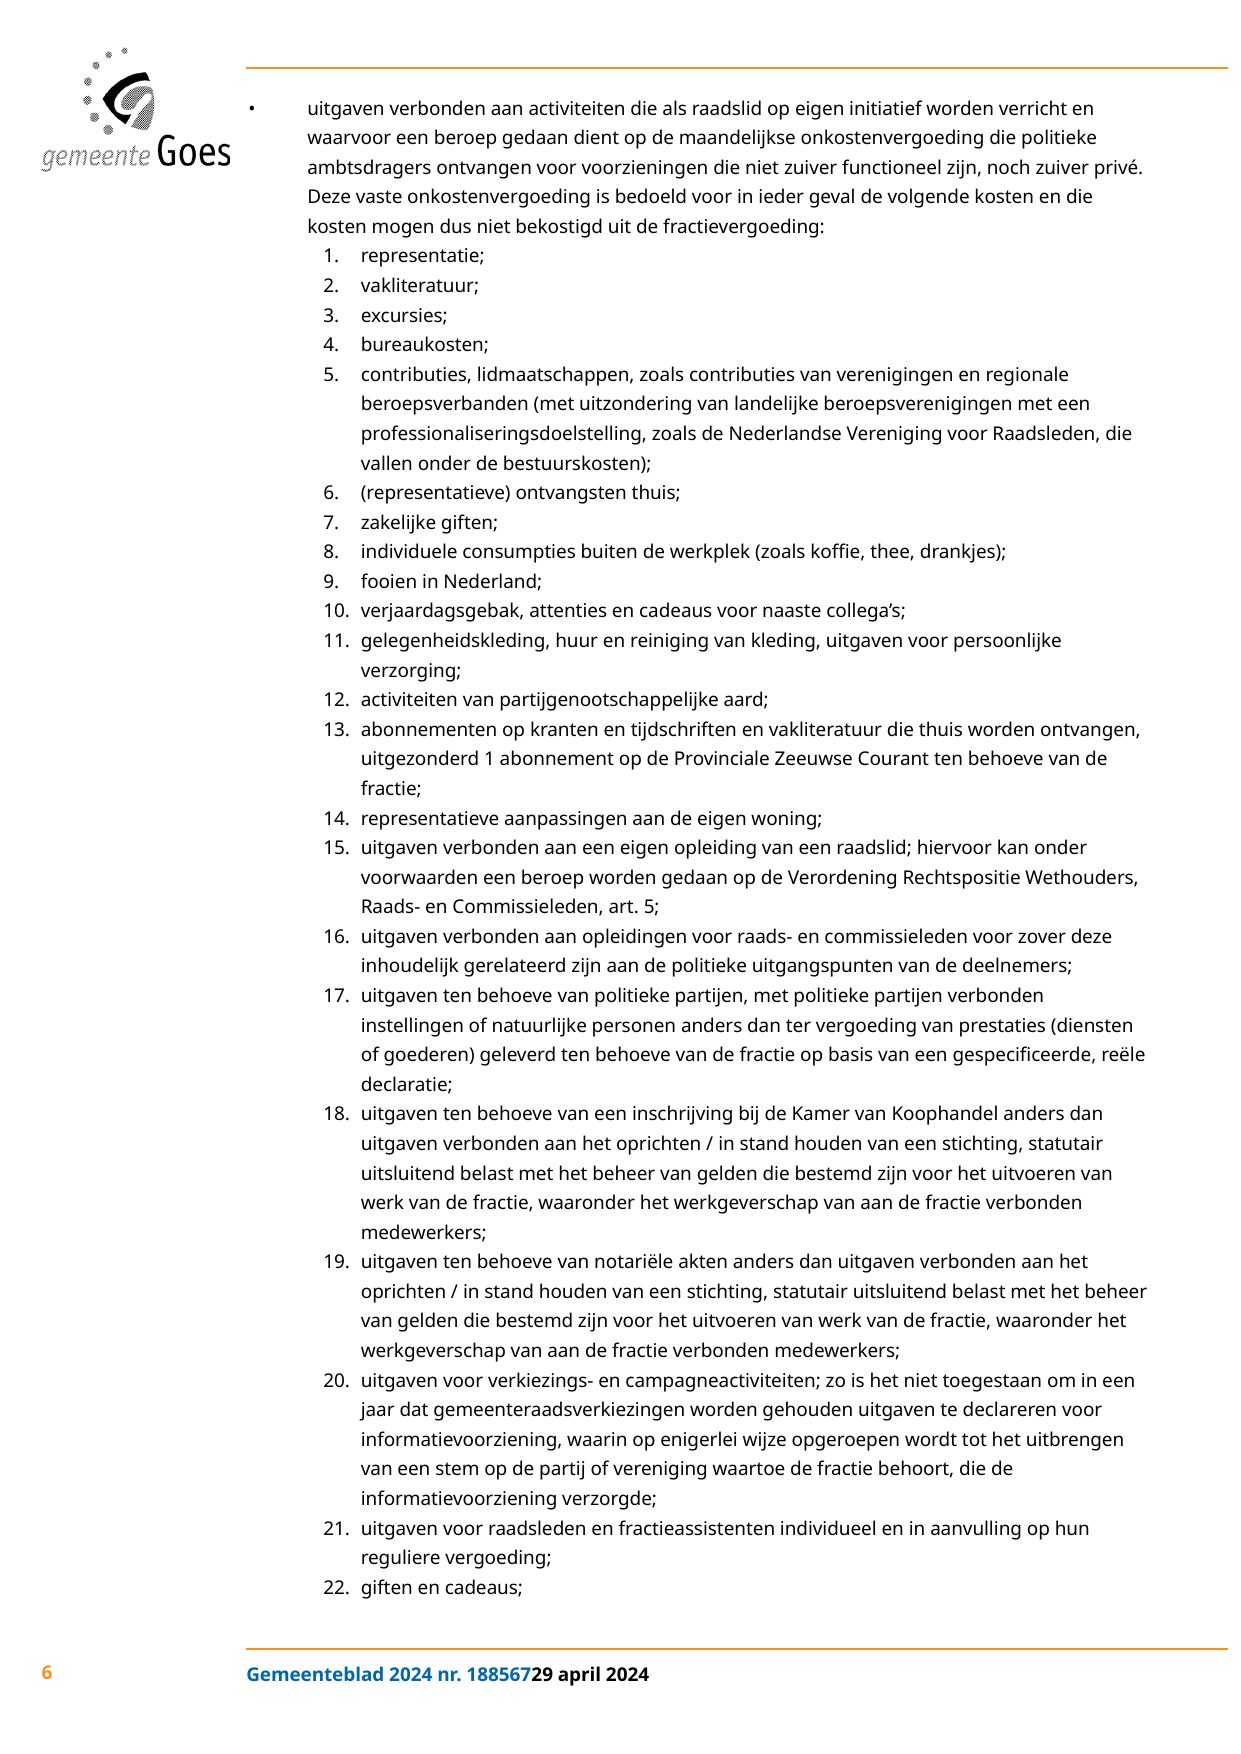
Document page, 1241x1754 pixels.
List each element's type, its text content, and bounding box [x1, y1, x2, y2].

list uitgaven verbonden aan activiteiten die als raadslid op eigen initiatief worden verricht en waarvoor een beroep gedaan dient op de maandelijkse onkostenvergoeding die politieke ambtsdragers ontvangen voor voorzieningen die niet zuiver functioneel zijn, noch zuiver privé. [248, 95, 1152, 180]
list abonnementen op kranten en tijdschriften en vakliteratuur die thuis worden ontvangen, uitgezonderd 1 abonnement op de Provinciale Zeeuwse Courant ten behoeve van de fractie; [323, 716, 1152, 801]
list representatieve aanpassingen aan de eigen woning; [323, 805, 1152, 831]
list uitgaven verbonden aan een eigen opleiding van een raadslid; hiervoor kan onder voorwaarden een beroep worden gedaan op de Verordening Rechtspositie Wethouders, Raads- en Commissieleden, art. 5; [323, 834, 1152, 919]
list Deze vaste onkostenvergoeding is bedoeld voor in ieder geval de volgende kosten en die kosten mogen dus niet bekostigd uit de fractievergoeding: [248, 183, 1152, 239]
list vakliteratuur; [323, 272, 1152, 298]
picture [41, 47, 231, 172]
list uitgaven ten behoeve van politieke partijen, met politieke partijen verbonden instellingen of natuurlijke personen anders dan ter vergoeding van prestaties (diensten of goederen) geleverd ten behoeve van de fractie op basis van een gespecificeerde, reële declaratie; [323, 982, 1152, 1097]
list giften en cadeaus; [323, 1574, 1152, 1600]
list individuele consumpties buiten de werkplek (zoals koffie, thee, drankjes); [323, 538, 1152, 564]
list activiteiten van partijgenootschappelijke aard; [323, 686, 1152, 712]
list uitgaven verbonden aan opleidingen voor raads- en commissieleden voor zover deze inhoudelijk gerelateerd zijn aan de politieke uitgangspunten van de deelnemers; [323, 923, 1152, 978]
list uitgaven voor raadsleden en fractieassistenten individueel en in aanvulling op hun reguliere vergoeding; [323, 1515, 1152, 1570]
list uitgaven ten behoeve van een inschrijving bij de Kamer van Koophandel anders dan uitgaven verbonden aan het oprichten / in stand houden van een stichting, statutair uitsluitend belast met het beheer van gelden die bestemd zijn voor het uitvoeren van werk van de fractie, waaronder het werkgeverschap van aan de fractie verbonden medewerkers; [323, 1101, 1152, 1245]
list contributies, lidmaatschappen, zoals contributies van verenigingen en regionale beroepsverbanden (met uitzondering van landelijke beroepsverenigingen met een professionaliseringsdoelstelling, zoals de Nederlandse Vereniging voor Raadsleden, die vallen onder de bestuurskosten); [323, 361, 1152, 476]
list uitgaven ten behoeve van notariële akten anders dan uitgaven verbonden aan het oprichten / in stand houden van een stichting, statutair uitsluitend belast met het beheer van gelden die bestemd zijn voor het uitvoeren van werk van de fractie, waaronder het werkgeverschap van aan de fractie verbonden medewerkers; [323, 1248, 1152, 1363]
list gelegenheidskleding, huur en reiniging van kleding, uitgaven voor persoonlijke verzorging; [323, 627, 1152, 683]
list bureaukosten; [323, 331, 1152, 357]
list representatie; [323, 243, 1152, 268]
list uitgaven voor verkiezings- en campagneactiviteiten; zo is het niet toegestaan om in een jaar dat gemeenteraadsverkiezingen worden gehouden uitgaven te declareren voor informatievoorziening, waarin op enigerlei wijze opgeroepen wordt tot het uitbrengen van een stem op de partij of vereniging waartoe de fractie behoort, die de informatievoorziening verzorgde; [323, 1367, 1152, 1511]
list fooien in Nederland; [323, 568, 1152, 594]
list verjaardagsgebak, attenties en cadeaus voor naaste collega’s; [323, 598, 1152, 623]
list zakelijke giften; [323, 509, 1152, 535]
list excursies; [323, 302, 1152, 328]
list (representatieve) ontvangsten thuis; [323, 479, 1152, 505]
